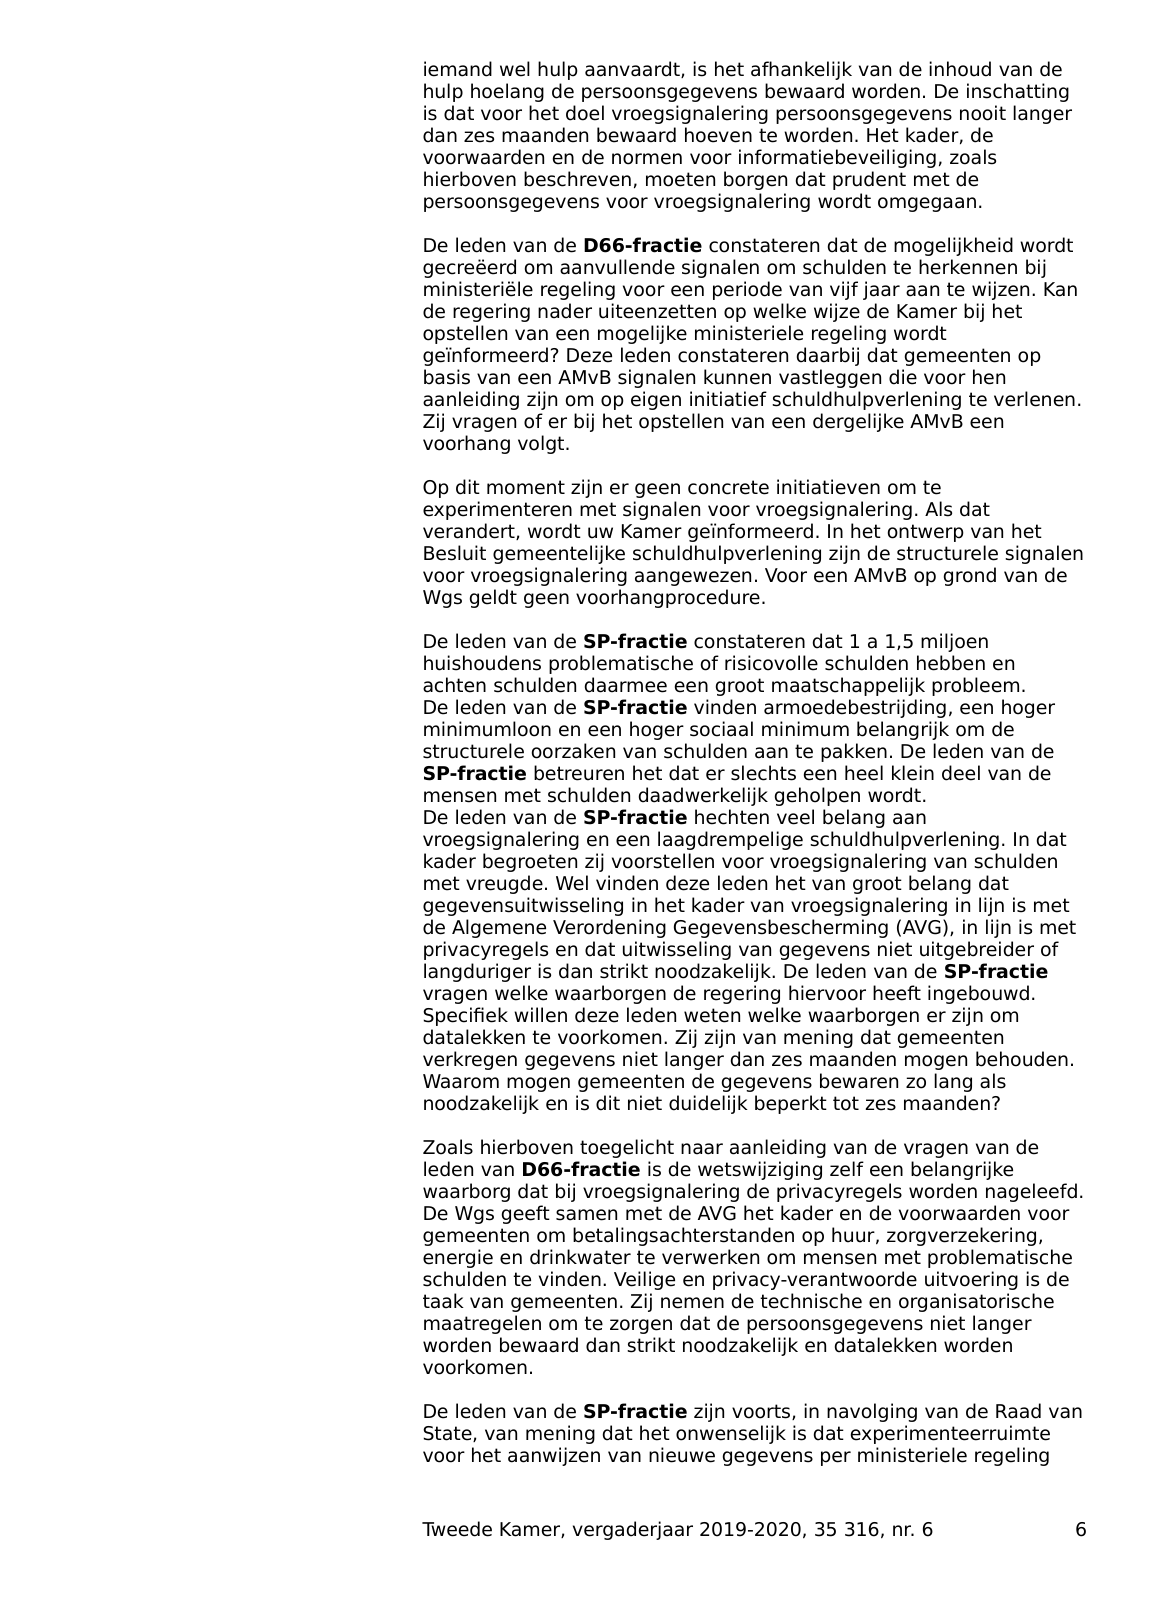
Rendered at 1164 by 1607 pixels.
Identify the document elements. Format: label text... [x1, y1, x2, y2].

text De leden van de SP-fractie vinden armoedebestrijding, een hoger minimumloon en een hoger sociaal minimum belangrijk om de structurele oorzaken van schulden aan te pakken. De leden van de SP-fractie betreuren het dat er slechts een heel klein deel van de mensen met schulden daadwerkelijk geholpen wordt. [422, 697, 1087, 807]
text Zoals hierboven toegelicht naar aanleiding van de vragen van de leden van D66-fractie is de wetswijziging zelf een belangrijke waarborg dat bij vroegsignalering de privacyregels worden nageleefd. De Wgs geeft samen met de AVG het kader en de voorwaarden voor gemeenten om betalingsachterstanden op huur, zorgverzekering, energie en drinkwater te verwerken om mensen met problematische schulden te vinden. Veilige en privacy-verantwoorde uitvoering is de taak van gemeenten. Zij nemen de technische en organisatorische maatregelen om te zorgen dat de persoonsgegevens niet langer worden bewaard dan strikt noodzakelijk en datalekken worden voorkomen. [422, 1137, 1087, 1379]
text Op dit moment zijn er geen concrete initiatieven om te experimenteren met signalen voor vroegsignalering. Als dat verandert, wordt uw Kamer geïnformeerd. In het ontwerp van het Besluit gemeentelijke schuldhulpverlening zijn de structurele signalen voor vroegsignalering aangewezen. Voor een AMvB op grond van de Wgs geldt geen voorhangprocedure. [422, 477, 1087, 609]
text De leden van de D66-fractie constateren dat de mogelijkheid wordt gecreëerd om aanvullende signalen om schulden te herkennen bij ministeriële regeling voor een periode van vijf jaar aan te wijzen. Kan de regering nader uiteenzetten op welke wijze de Kamer bij het opstellen van een mogelijke ministeriele regeling wordt geïnformeerd? Deze leden constateren daarbij dat gemeenten op basis van een AMvB signalen kunnen vastleggen die voor hen aanleiding zijn om op eigen initiatief schuldhulpverlening te verlenen. Zij vragen of er bij het opstellen van een dergelijke AMvB een voorhang volgt. [422, 235, 1087, 455]
text De leden van de SP-fractie hechten veel belang aan vroegsignalering en een laagdrempelige schuldhulpverlening. In dat kader begroeten zij voorstellen voor vroegsignalering van schulden met vreugde. Wel vinden deze leden het van groot belang dat gegevensuitwisseling in het kader van vroegsignalering in lijn is met de Algemene Verordening Gegevensbescherming (AVG), in lijn is met privacyregels en dat uitwisseling van gegevens niet uitgebreider of langduriger is dan strikt noodzakelijk. De leden van de SP-fractie vragen welke waarborgen de regering hiervoor heeft ingebouwd. Specifiek willen deze leden weten welke waarborgen er zijn om datalekken te voorkomen. Zij zijn van mening dat gemeenten verkregen gegevens niet langer dan zes maanden mogen behouden. Waarom mogen gemeenten de gegevens bewaren zo lang als noodzakelijk en is dit niet duidelijk beperkt tot zes maanden? [422, 807, 1087, 1115]
text De leden van de SP-fractie constateren dat 1 a 1,5 miljoen huishoudens problematische of risicovolle schulden hebben en achten schulden daarmee een groot maatschappelijk probleem. [422, 631, 1087, 697]
text iemand wel hulp aanvaardt, is het afhankelijk van de inhoud van de hulp hoelang de persoonsgegevens bewaard worden. De inschatting is dat voor het doel vroegsignalering persoonsgegevens nooit langer dan zes maanden bewaard hoeven te worden. Het kader, de voorwaarden en de normen voor informatiebeveiliging, zoals hierboven beschreven, moeten borgen dat prudent met de persoonsgegevens voor vroegsignalering wordt omgegaan. [422, 59, 1087, 213]
text De leden van de SP-fractie zijn voorts, in navolging van de Raad van State, van mening dat het onwenselijk is dat experimenteerruimte voor het aanwijzen van nieuwe gegevens per ministeriele regeling [422, 1401, 1087, 1467]
